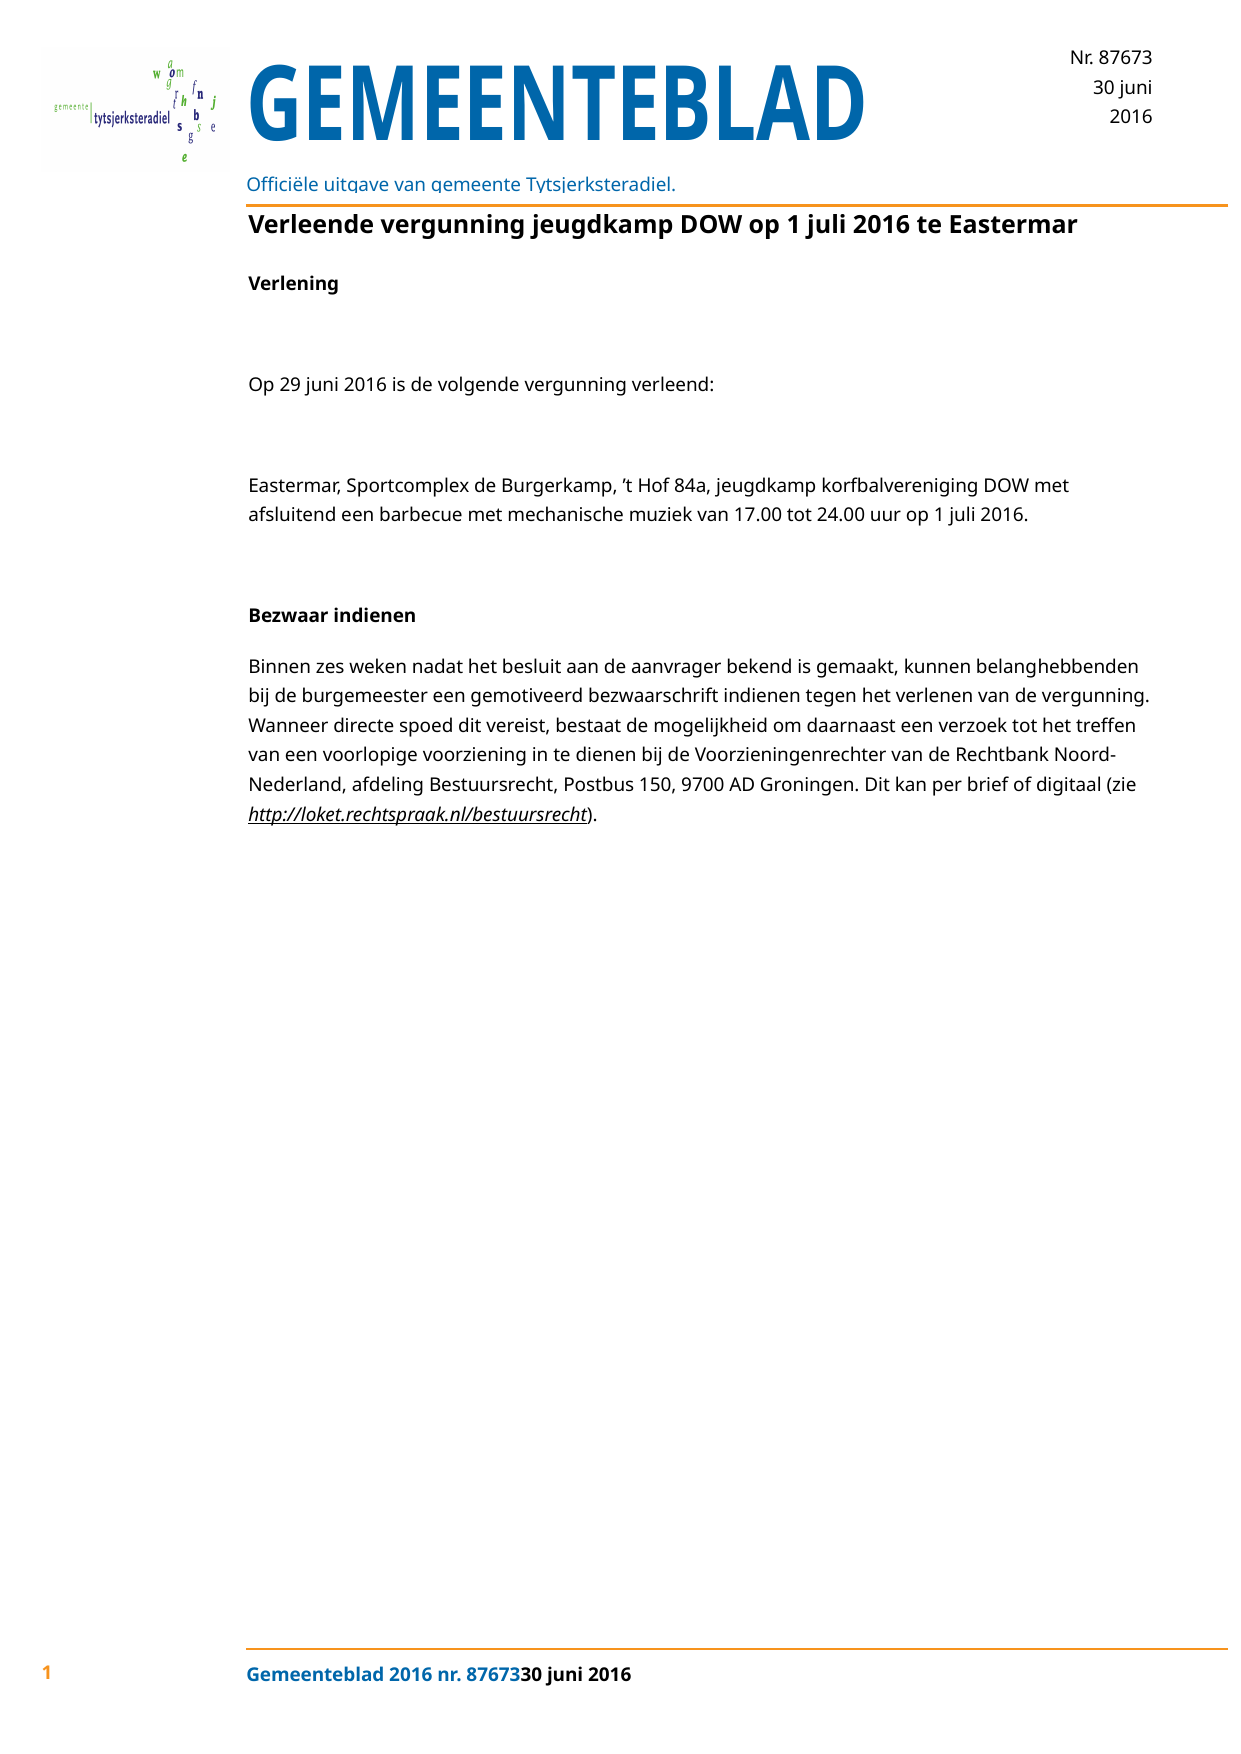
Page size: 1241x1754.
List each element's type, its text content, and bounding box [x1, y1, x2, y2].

text Verleende vergunning jeugdkamp DOW op 1 juli 2016 te Eastermar [248, 207, 1152, 241]
picture [41, 47, 231, 172]
text Binnen zes weken nadat het besluit aan de aanvrager bekend is gemaakt, kunnen belang­hebbenden bij de burgemeester een gemotiveerd bezwaarschrift indienen tegen het verlenen van de ver­gunning. Wanneer directe spoed dit vereist, bestaat de mogelijkheid om daarnaast een verzoek tot het treffen van een voorlopige voorziening in te dienen bij de Voorzieningenrechter van de Rechtbank Noord-Nederland, afdeling Bestuursrecht, Postbus 150, 9700 AD Groningen. Dit kan per brief of digitaal (zie http://loket.rechtspraak.nl/bestuursrecht). [248, 653, 1152, 826]
text Verlening [248, 270, 1152, 296]
text Op 29 juni 2016 is de volgende vergunning ver­leend: [248, 371, 1152, 397]
text Eastermar, Sportcomplex de Burgerkamp, ’t Hof 84a, jeugdkamp korfbalvereniging DOW met afsluitend een barbecue met mechanische muziek van 17.00 tot 24.00 uur op 1 juli 2016. [248, 472, 1152, 527]
text Bezwaar indienen [248, 602, 1152, 628]
